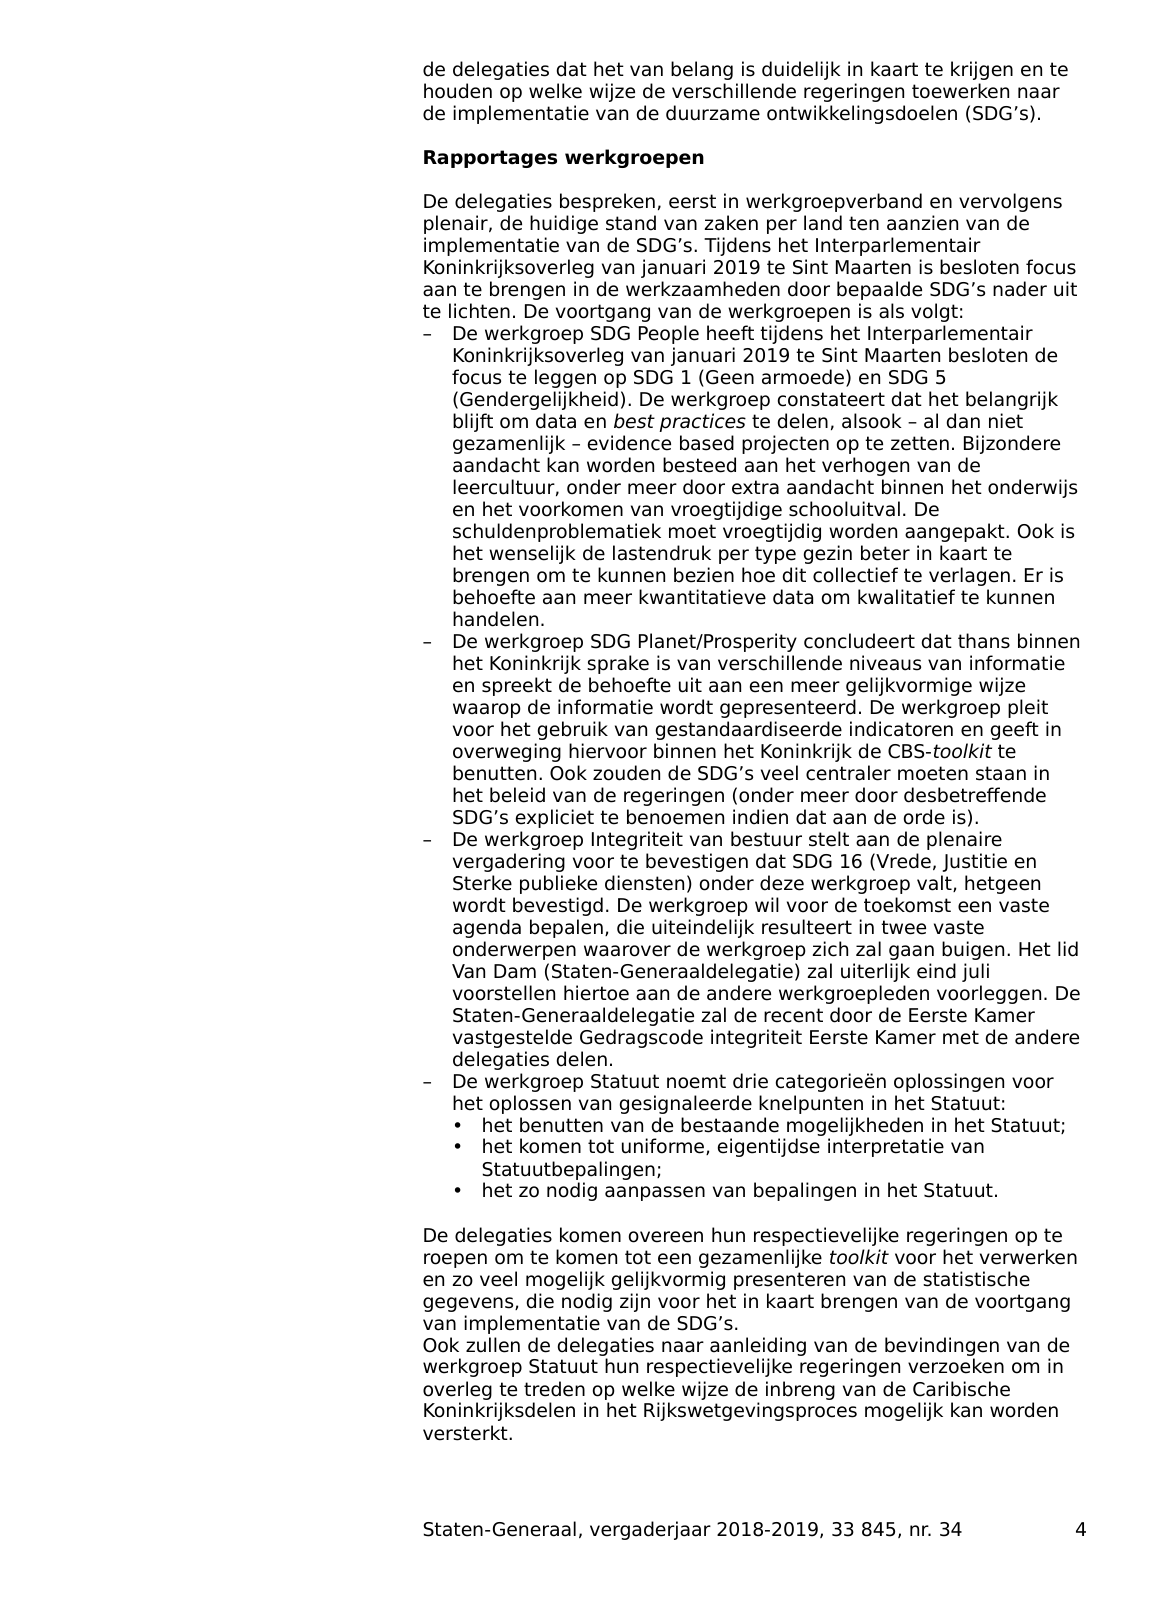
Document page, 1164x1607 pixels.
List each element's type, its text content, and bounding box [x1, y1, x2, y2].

text • het komen tot uniforme, eigentijdse interpretatie van Statuutbepalingen; [452, 1136, 1087, 1180]
text De delegaties bespreken, eerst in werkgroepverband en vervolgens plenair, de huidige stand van zaken per land ten aanzien van de implementatie van de SDG’s. Tijdens het Interparlementair Koninkrijksoverleg van januari 2019 te Sint Maarten is besloten focus aan te brengen in de werkzaamheden door bepaalde SDG’s nader uit te lichten. De voortgang van de werkgroepen is als volgt: [422, 191, 1087, 323]
text Ook zullen de delegaties naar aanleiding van de bevindingen van de werkgroep Statuut hun respectievelijke regeringen verzoeken om in overleg te treden op welke wijze de inbreng van de Caribische Koninkrijksdelen in het Rijkswetgevingsproces mogelijk kan worden versterkt. [422, 1334, 1087, 1444]
text – De werkgroep Integriteit van bestuur stelt aan de plenaire vergadering voor te bevestigen dat SDG 16 (Vrede, Justitie en Sterke publieke diensten) onder deze werkgroep valt, hetgeen wordt bevestigd. De werkgroep wil voor de toekomst een vaste agenda bepalen, die uiteindelijk resulteert in twee vaste onderwerpen waarover de werkgroep zich zal gaan buigen. Het lid Van Dam (Staten-Generaaldelegatie) zal uiterlijk eind juli voorstellen hiertoe aan de andere werkgroepleden voorleggen. De Staten-Generaaldelegatie zal de recent door de Eerste Kamer vastgestelde Gedragscode integriteit Eerste Kamer met de andere delegaties delen. [422, 829, 1087, 1071]
text – De werkgroep SDG People heeft tijdens het Interparlementair Koninkrijksoverleg van januari 2019 te Sint Maarten besloten de focus te leggen op SDG 1 (Geen armoede) en SDG 5 (Gendergelijkheid). De werkgroep constateert dat het belangrijk blijft om data en best practices te delen, alsook – al dan niet gezamenlijk – evidence based projecten op te zetten. Bijzondere aandacht kan worden besteed aan het verhogen van de leercultuur, onder meer door extra aandacht binnen het onderwijs en het voorkomen van vroegtijdige schooluitval. De schuldenproblematiek moet vroegtijdig worden aangepakt. Ook is het wenselijk de lastendruk per type gezin beter in kaart te brengen om te kunnen bezien hoe dit collectief te verlagen. Er is behoefte aan meer kwantitatieve data om kwalitatief te kunnen handelen. [422, 323, 1087, 631]
text de delegaties dat het van belang is duidelijk in kaart te krijgen en te houden op welke wijze de verschillende regeringen toewerken naar de implementatie van de duurzame ontwikkelingsdoelen (SDG’s). [422, 59, 1087, 125]
text – De werkgroep SDG Planet/Prosperity concludeert dat thans binnen het Koninkrijk sprake is van verschillende niveaus van informatie en spreekt de behoefte uit aan een meer gelijkvormige wijze waarop de informatie wordt gepresenteerd. De werkgroep pleit voor het gebruik van gestandaardiseerde indicatoren en geeft in overweging hiervoor binnen het Koninkrijk de CBS-toolkit te benutten. Ook zouden de SDG’s veel centraler moeten staan in het beleid van de regeringen (onder meer door desbetreffende SDG’s expliciet te benoemen indien dat aan de orde is). [422, 631, 1087, 829]
text • het zo nodig aanpassen van bepalingen in het Statuut. [452, 1180, 1087, 1202]
text • het benutten van de bestaande mogelijkheden in het Statuut; [452, 1114, 1087, 1136]
subtitle Rapportages werkgroepen [422, 147, 1087, 169]
text – De werkgroep Statuut noemt drie categorieën oplossingen voor het oplossen van gesignaleerde knelpunten in het Statuut: [422, 1071, 1087, 1114]
text De delegaties komen overeen hun respectievelijke regeringen op te roepen om te komen tot een gezamenlijke toolkit voor het verwerken en zo veel mogelijk gelijkvormig presenteren van de statistische gegevens, die nodig zijn voor het in kaart brengen van de voortgang van implementatie van de SDG’s. [422, 1224, 1087, 1334]
